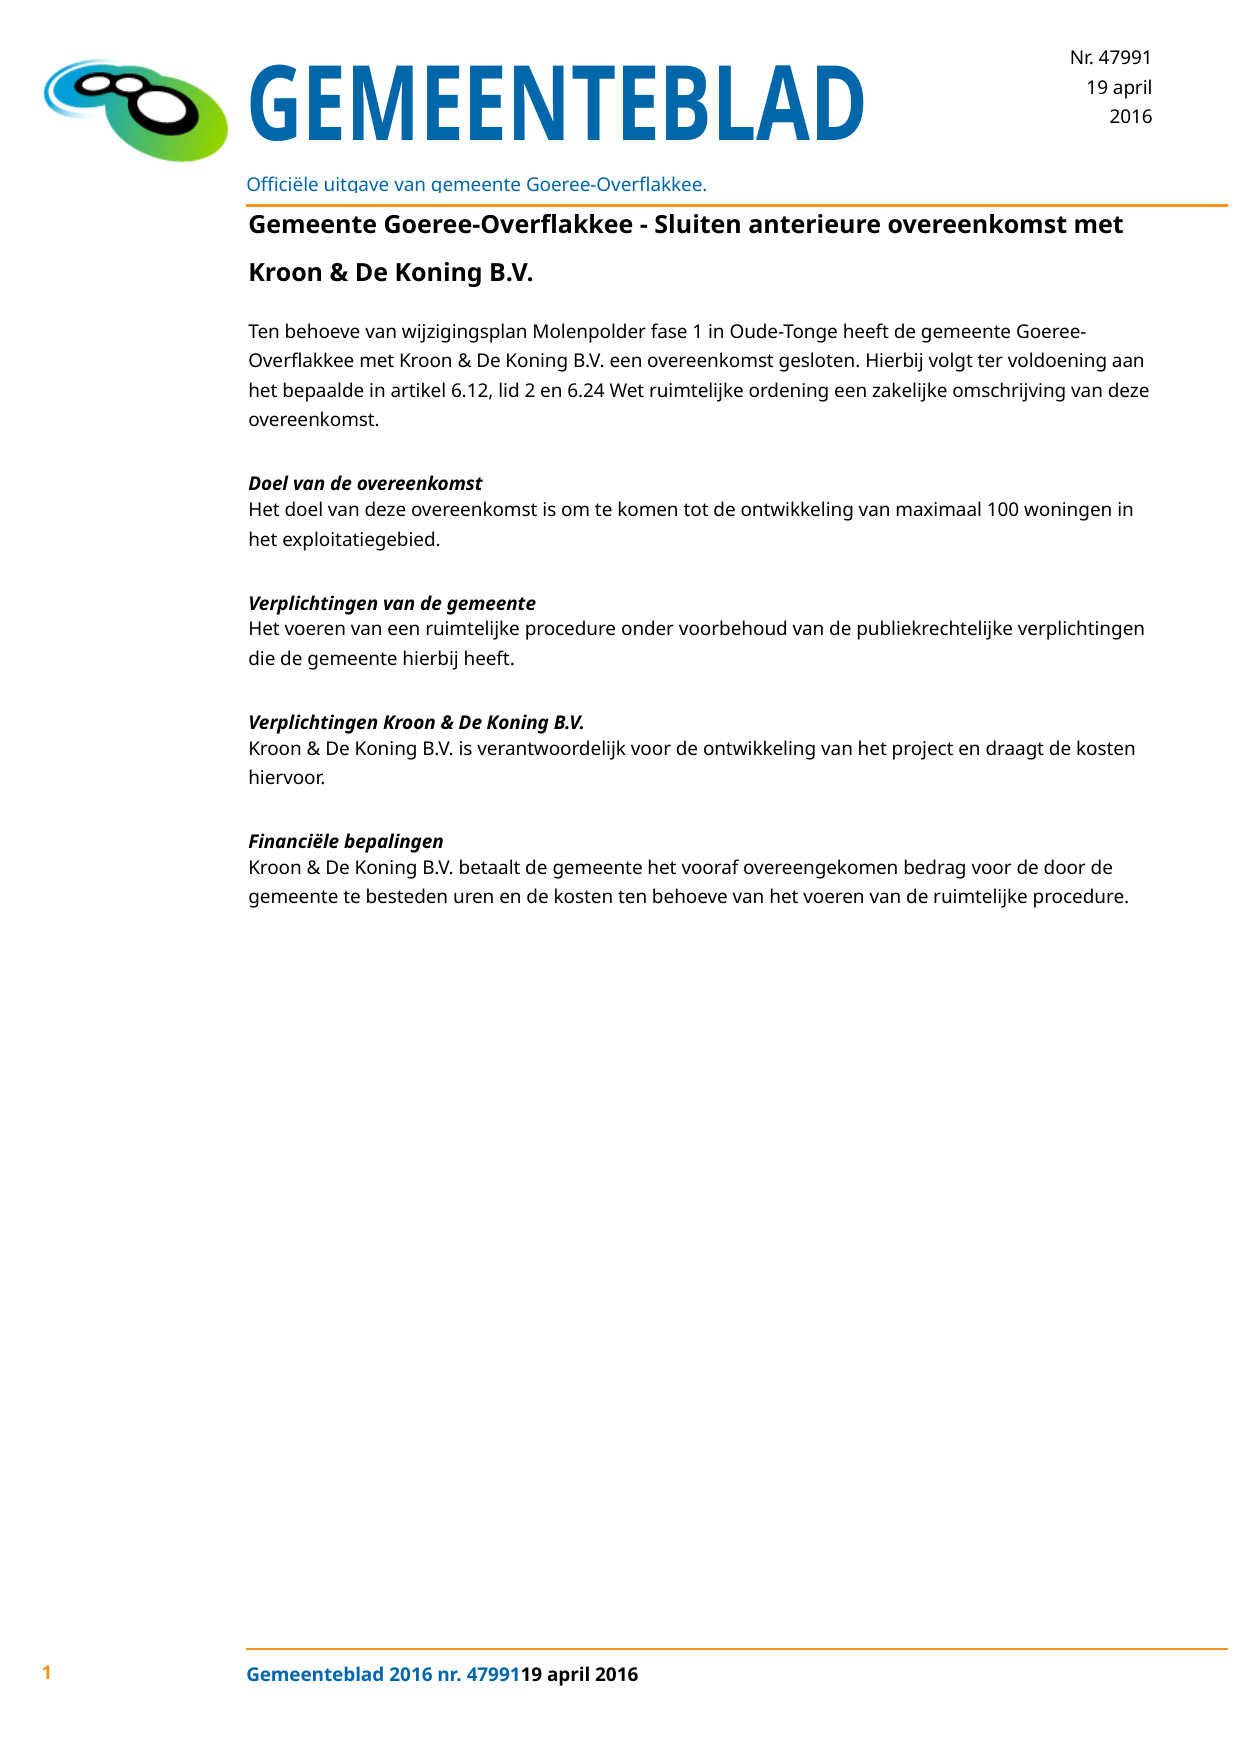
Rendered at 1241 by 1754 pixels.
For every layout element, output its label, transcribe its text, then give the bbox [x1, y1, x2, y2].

text Ten behoeve van wijzigingsplan Molenpolder fase 1 in Oude-Tonge heeft de gemeente Goeree-Overflakkee met Kroon & De Koning B.V. een overeenkomst gesloten. Hierbij volgt ter voldoening aan het bepaalde in artikel 6.12, lid 2 en 6.24 Wet ruimtelijke ordening een zakelijke omschrijving van deze overeenkomst. [248, 318, 1152, 432]
text Financiële bepalingen [248, 828, 1152, 854]
text Kroon & De Koning B.V. is verantwoordelijk voor de ontwikkeling van het project en draagt de kosten hiervoor. [248, 735, 1152, 790]
text Doel van de overeenkomst [248, 471, 1152, 496]
text Het doel van deze overeenkomst is om te komen tot de ontwikkeling van maximaal 100 woningen in het exploitatiegebied. [248, 496, 1152, 552]
text Verplichtingen van de gemeente [248, 590, 1152, 616]
text Kroon & De Koning B.V. betaalt de gemeente het vooraf overeengekomen bedrag voor de door de gemeente te besteden uren en de kosten ten behoeve van het voeren van de ruimtelijke procedure. [248, 854, 1152, 909]
picture [41, 47, 231, 172]
text Verplichtingen Kroon & De Koning B.V. [248, 709, 1152, 735]
text Het voeren van een ruimtelijke procedure onder voorbehoud van de publiekrechtelijke verplichtingen die de gemeente hierbij heeft. [248, 616, 1152, 671]
text Gemeente Goeree-Overflakkee - Sluiten anterieure overeenkomst met Kroon & De Koning B.V. [248, 207, 1152, 288]
